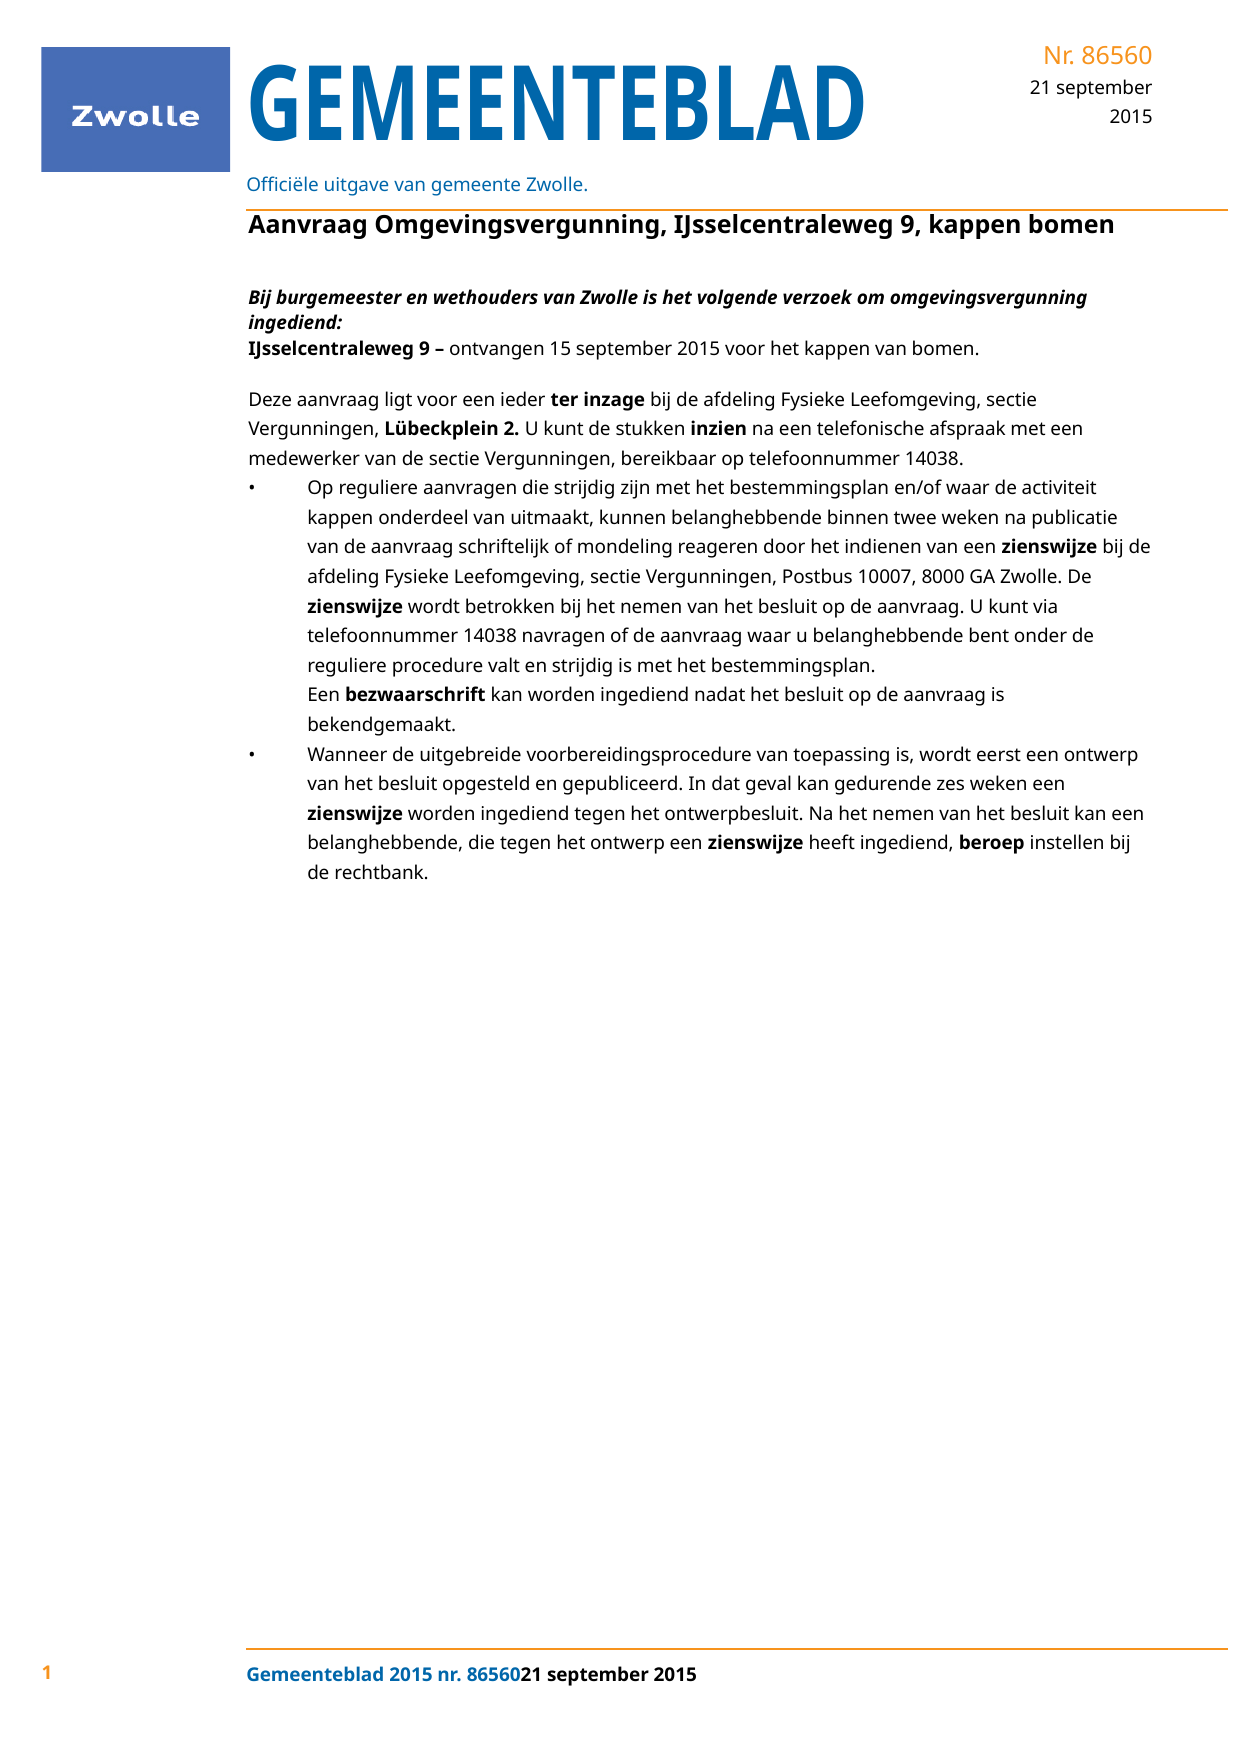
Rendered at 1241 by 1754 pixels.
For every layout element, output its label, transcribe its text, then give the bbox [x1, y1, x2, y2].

list Op reguliere aanvragen die strijdig zijn met het bestemmingsplan en/of waar de activiteit kappen onderdeel van uitmaakt, kunnen belanghebbende binnen twee weken na publicatie van de aanvraag schriftelijk of mondeling reageren door het indienen van een zienswijze bij de afdeling Fysieke Leefomgeving, sectie Vergunningen, Postbus 10007, 8000 GA Zwolle. De zienswijze wordt betrokken bij het nemen van het besluit op de aanvraag. U kunt via telefoonnummer 14038 navragen of de aanvraag waar u belanghebbende bent onder de reguliere procedure valt en strijdig is met het bestemmingsplan. [248, 474, 1152, 678]
text Bij burgemeester en wethouders van Zwolle is het volgende verzoek om omgevingsvergunning ingediend: [248, 284, 1152, 335]
text Aanvraag Omgevingsvergunning, IJsselcentraleweg 9, kappen bomen [248, 211, 1152, 241]
list Wanneer de uitgebreide voorbereidingsprocedure van toepassing is, wordt eerst een ontwerp van het besluit opgesteld en gepubliceerd. In dat geval kan gedurende zes weken een zienswijze worden ingediend tegen het ontwerpbesluit. Na het nemen van het besluit kan een belanghebbende, die tegen het ontwerp een zienswijze heeft ingediend, beroep instellen bij de rechtbank. [248, 741, 1152, 885]
list Een bezwaarschrift kan worden ingediend nadat het besluit op de aanvraag is bekendgemaakt. [248, 682, 1152, 737]
text IJsselcentraleweg 9 – ontvangen 15 september 2015 voor het kappen van bomen. [248, 335, 1152, 361]
text Deze aanvraag ligt voor een ieder ter inzage bij de afdeling Fysieke Leefomgeving, sectie Vergunningen, Lübeckplein 2. U kunt de stukken inzien na een telefonische afspraak met een medewerker van de sectie Vergunningen, bereikbaar op telefoonnummer 14038. [248, 386, 1152, 471]
picture [41, 47, 231, 172]
